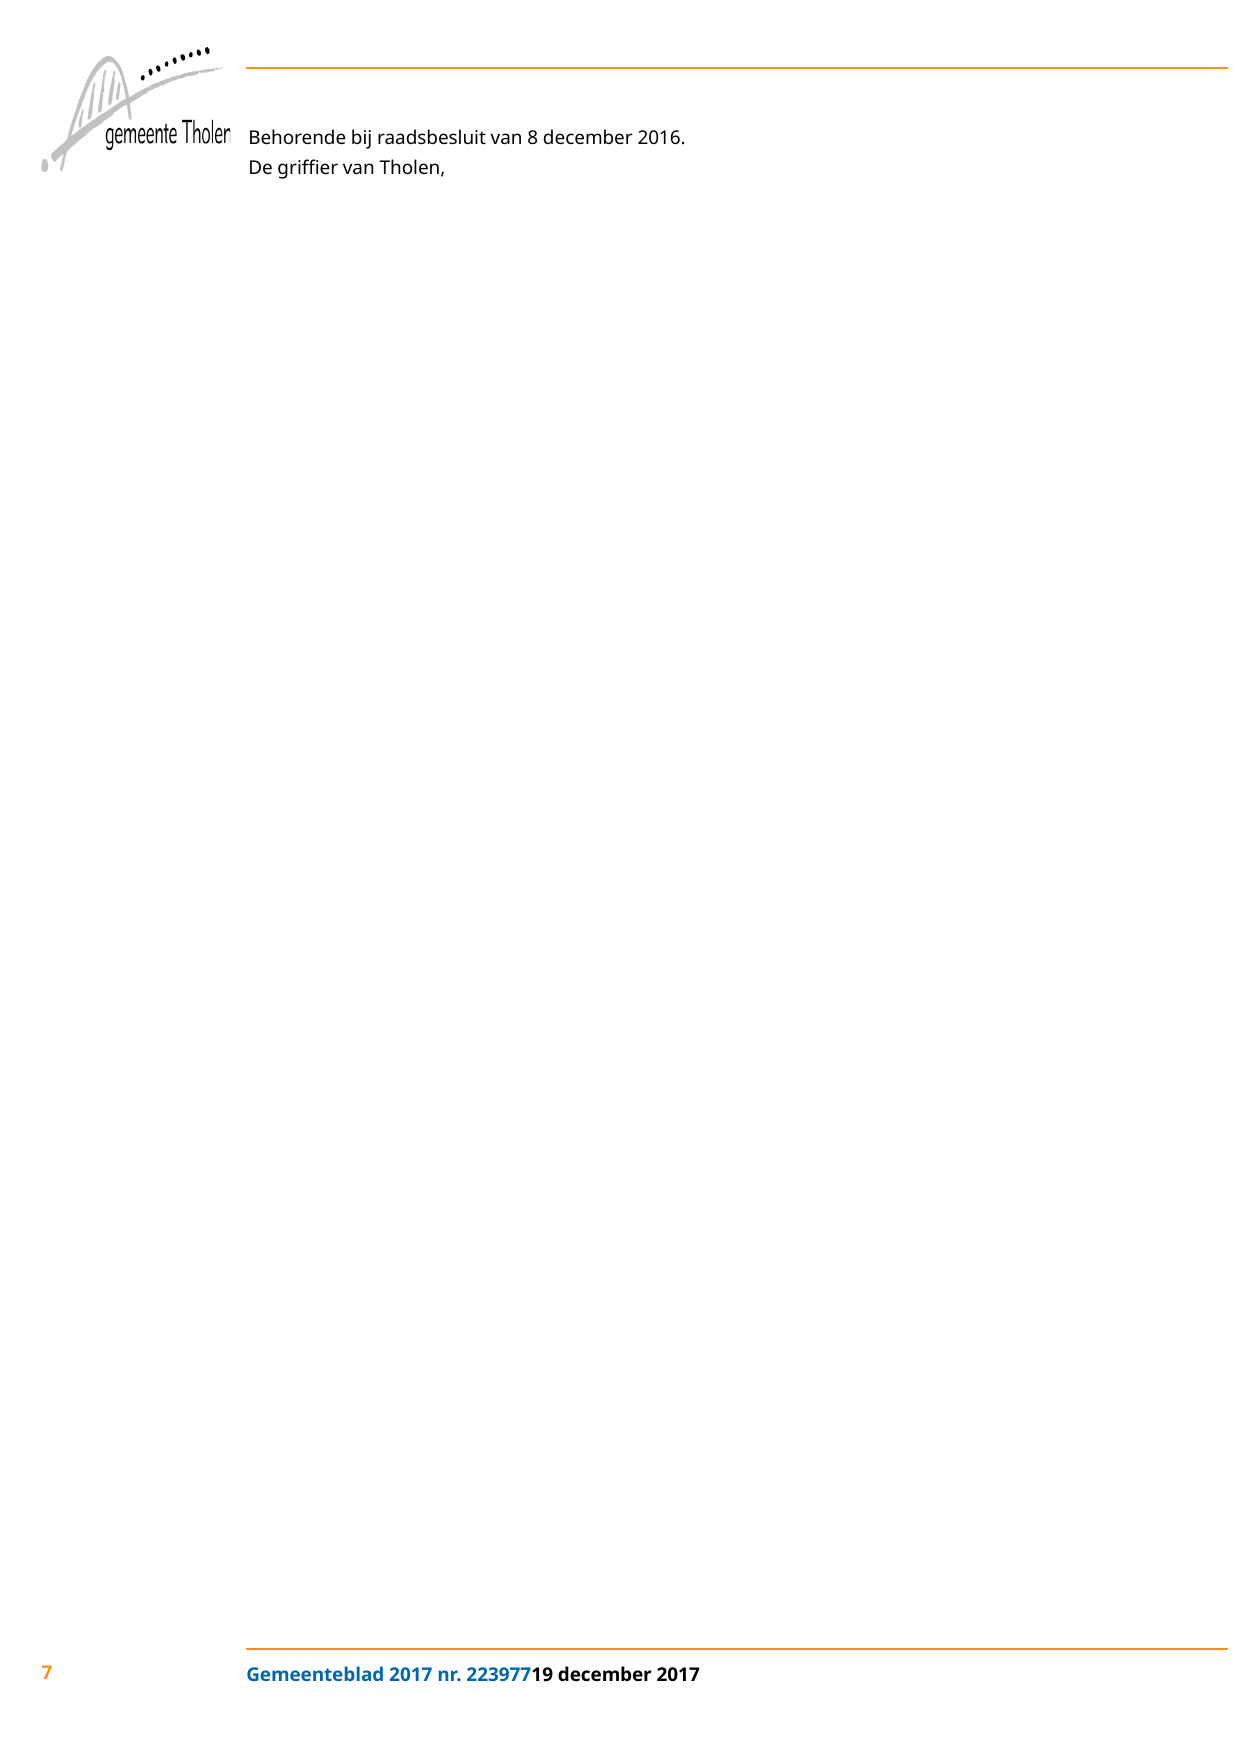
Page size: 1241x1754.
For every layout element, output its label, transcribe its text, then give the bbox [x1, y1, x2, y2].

picture [41, 47, 231, 172]
text Behorende bij raadsbesluit van 8 december 2016. [248, 124, 1152, 150]
text De griffier van Tholen, [248, 154, 1152, 180]
